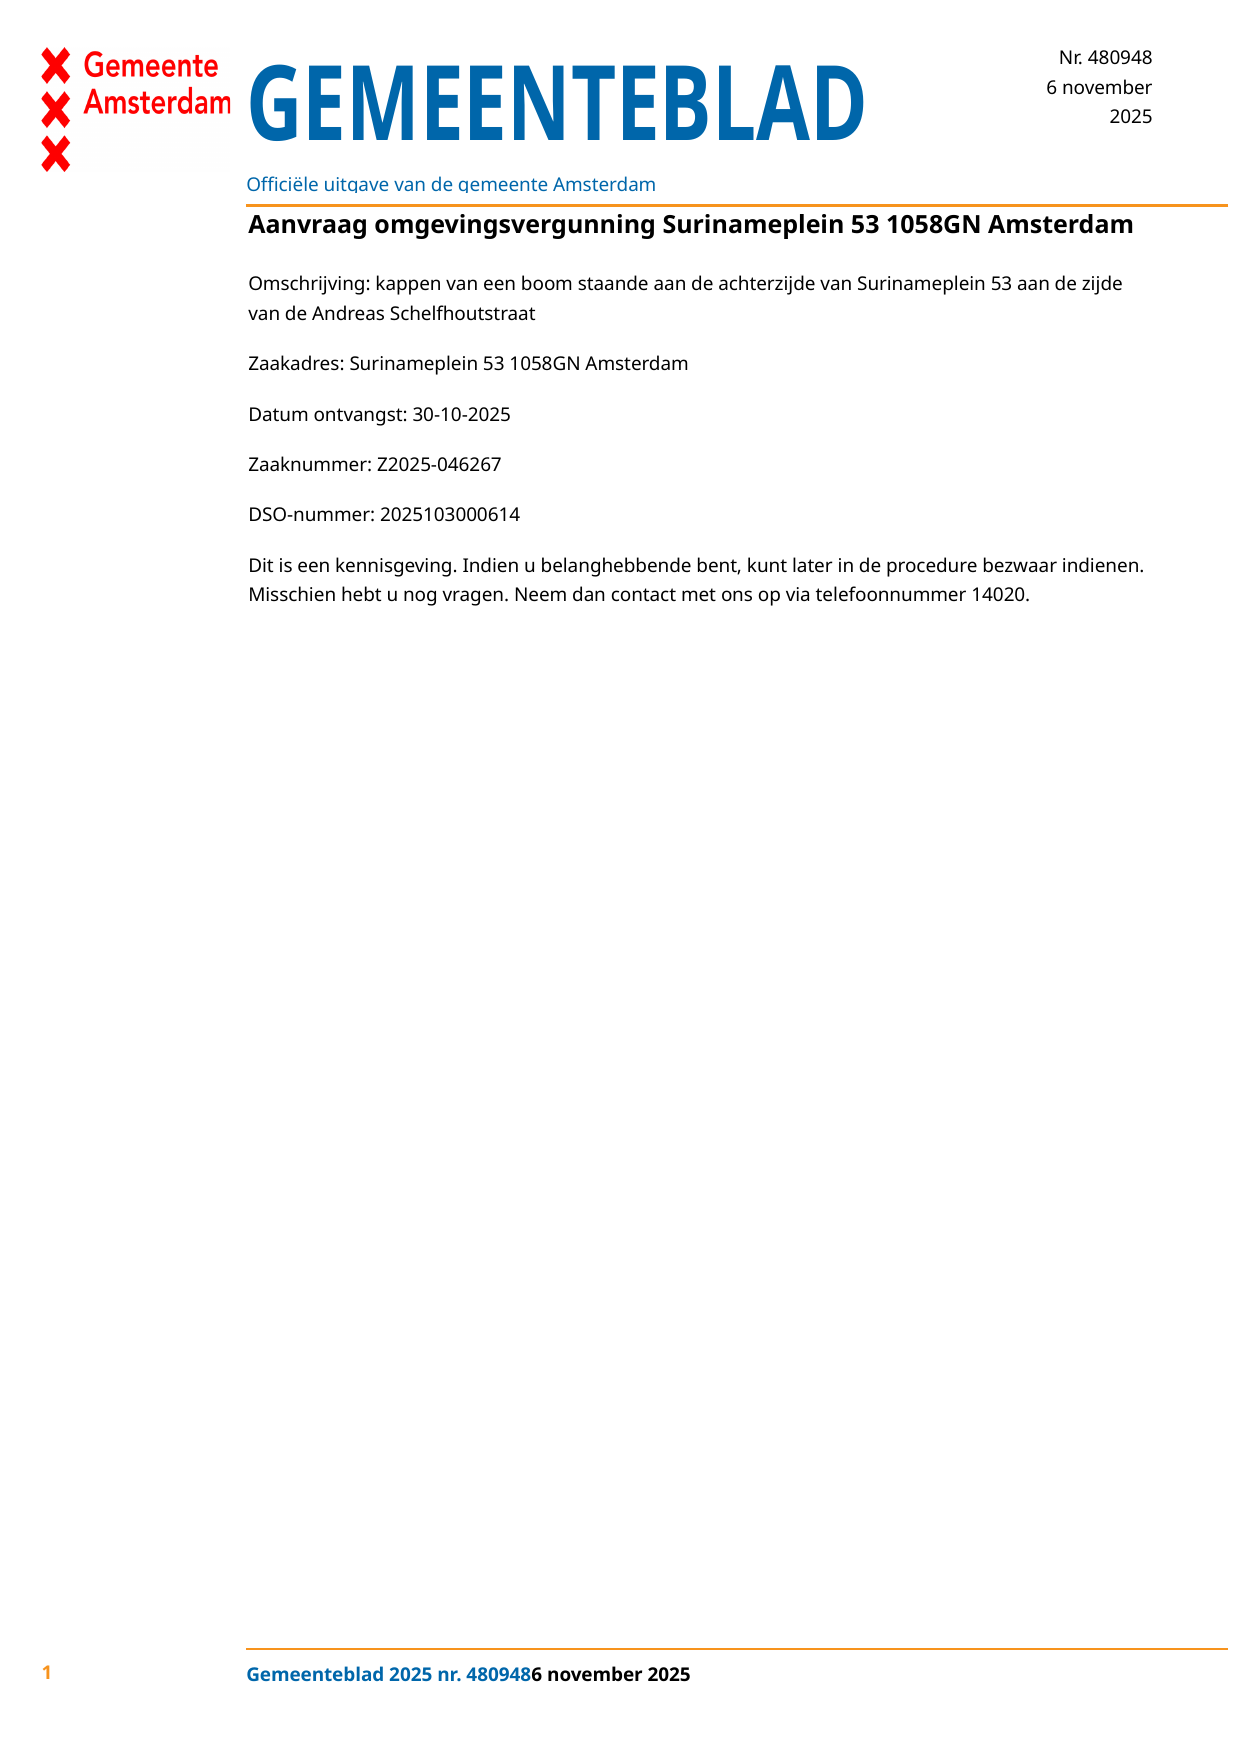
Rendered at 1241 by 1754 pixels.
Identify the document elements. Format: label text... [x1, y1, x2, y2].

text DSO-nummer: 2025103000614 [248, 502, 1152, 527]
picture [41, 47, 231, 172]
text Dit is een kennisgeving. Indien u belanghebbende bent, kunt later in de procedure bezwaar indienen. Misschien hebt u nog vragen. Neem dan contact met ons op via telefoonnummer 14020. [248, 552, 1152, 607]
text Datum ontvangst: 30-10-2025 [248, 401, 1152, 426]
text Omschrijving: kappen van een boom staande aan de achterzijde van Surinameplein 53 aan de zijde van de Andreas Schelfhoutstraat [248, 270, 1152, 326]
text Aanvraag omgevingsvergunning Surinameplein 53 1058GN Amsterdam [248, 207, 1152, 241]
text Zaaknummer: Z2025-046267 [248, 451, 1152, 477]
text Zaakadres: Surinameplein 53 1058GN Amsterdam [248, 350, 1152, 376]
